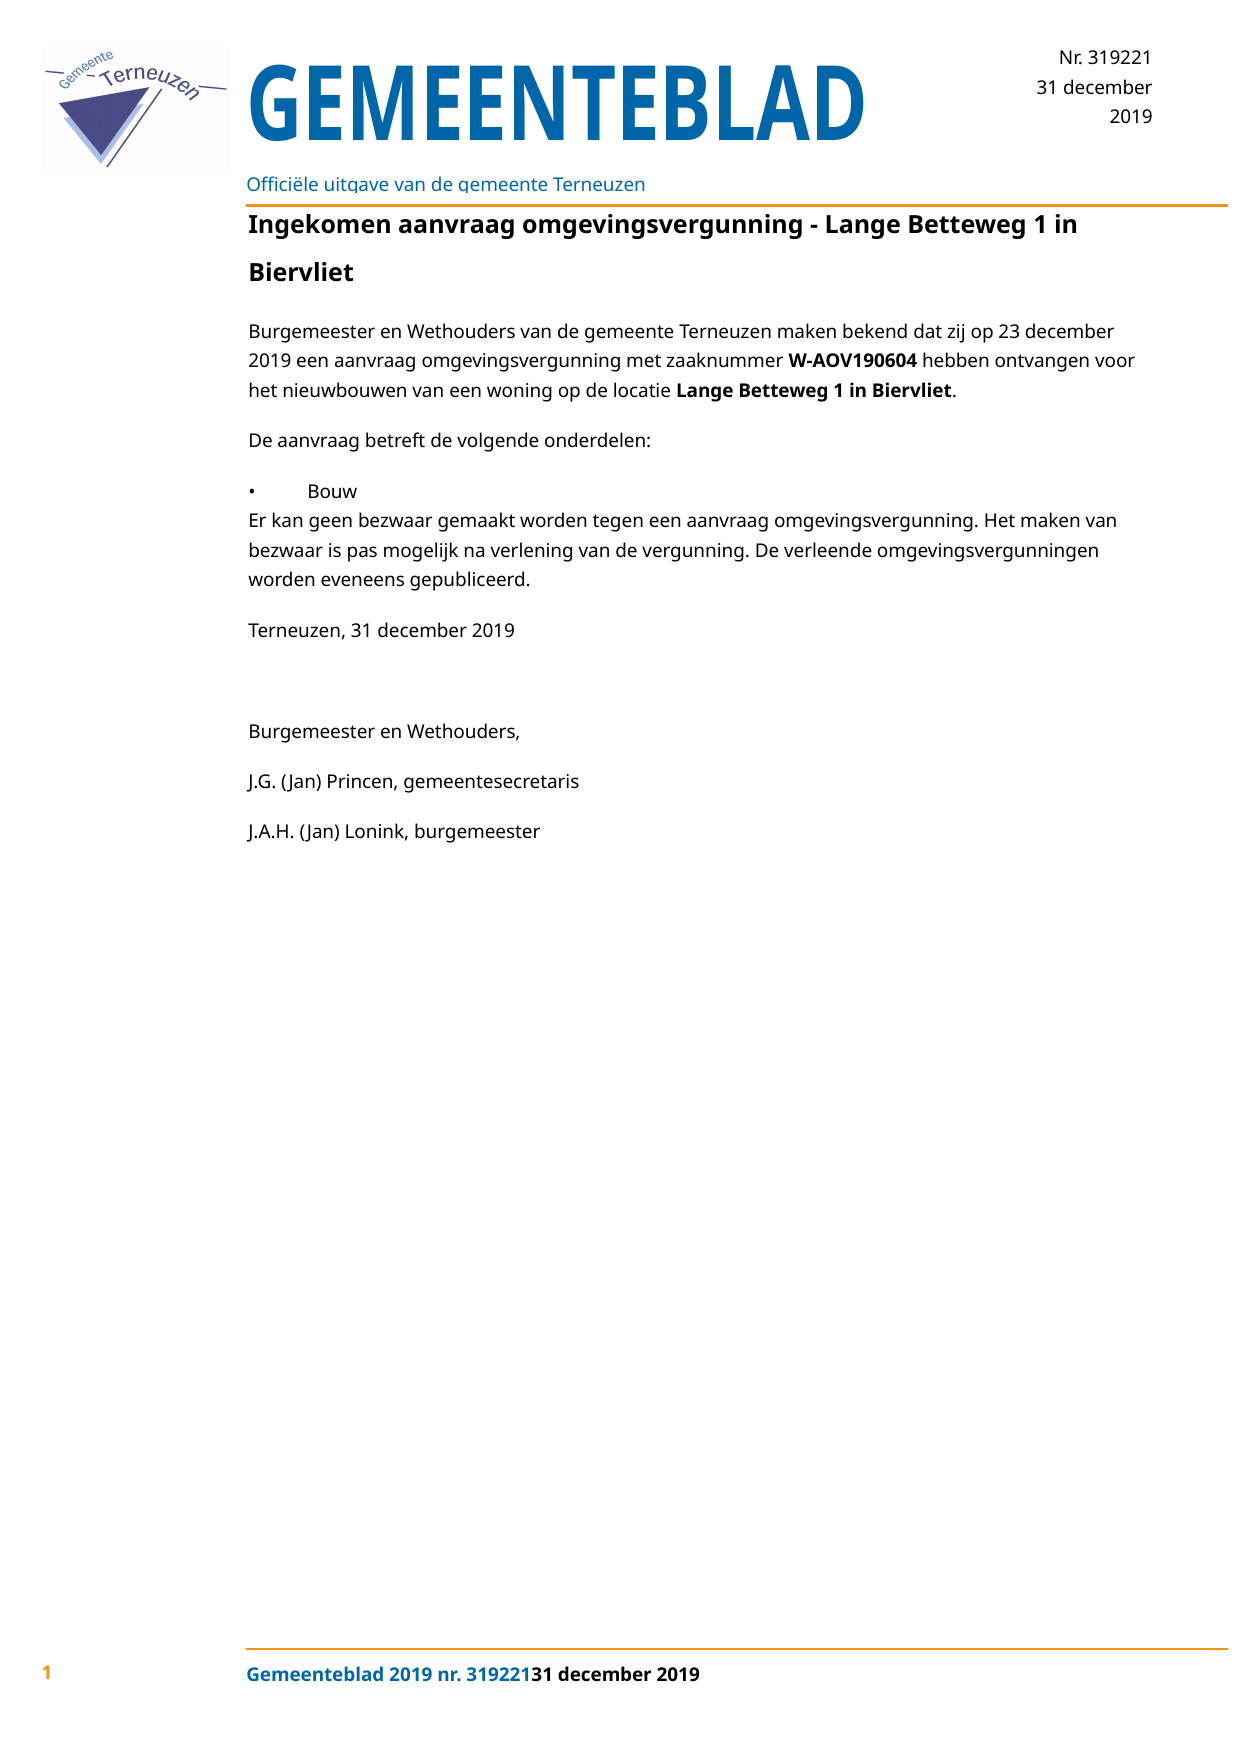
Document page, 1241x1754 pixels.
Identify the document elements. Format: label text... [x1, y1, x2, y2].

text Burgemeester en Wethouders van de gemeente Terneuzen maken bekend dat zij op 23 december 2019 een aanvraag omgevingsvergunning met zaaknummer W-AOV190604 hebben ontvangen voor het nieuwbouwen van een woning op de locatie Lange Betteweg 1 in Biervliet. [248, 318, 1152, 403]
text J.G. (Jan) Princen, gemeentesecretaris [248, 768, 1152, 794]
text Burgemeester en Wethouders, [248, 718, 1152, 744]
picture [41, 47, 231, 172]
list Bouw [248, 478, 1152, 504]
text Er kan geen bezwaar gemaakt worden tegen een aanvraag omgevingsvergunning. Het maken van bezwaar is pas mogelijk na verlening van de vergunning. De verleende omgevingsvergunningen worden eveneens gepubliceerd. [248, 507, 1152, 592]
text J.A.H. (Jan) Lonink, burgemeester [248, 819, 1152, 844]
text Terneuzen, 31 december 2019 [248, 617, 1152, 643]
text Ingekomen aanvraag omgevingsvergunning - Lange Betteweg 1 in Biervliet [248, 207, 1152, 288]
text De aanvraag betreft de volgende onderdelen: [248, 427, 1152, 453]
